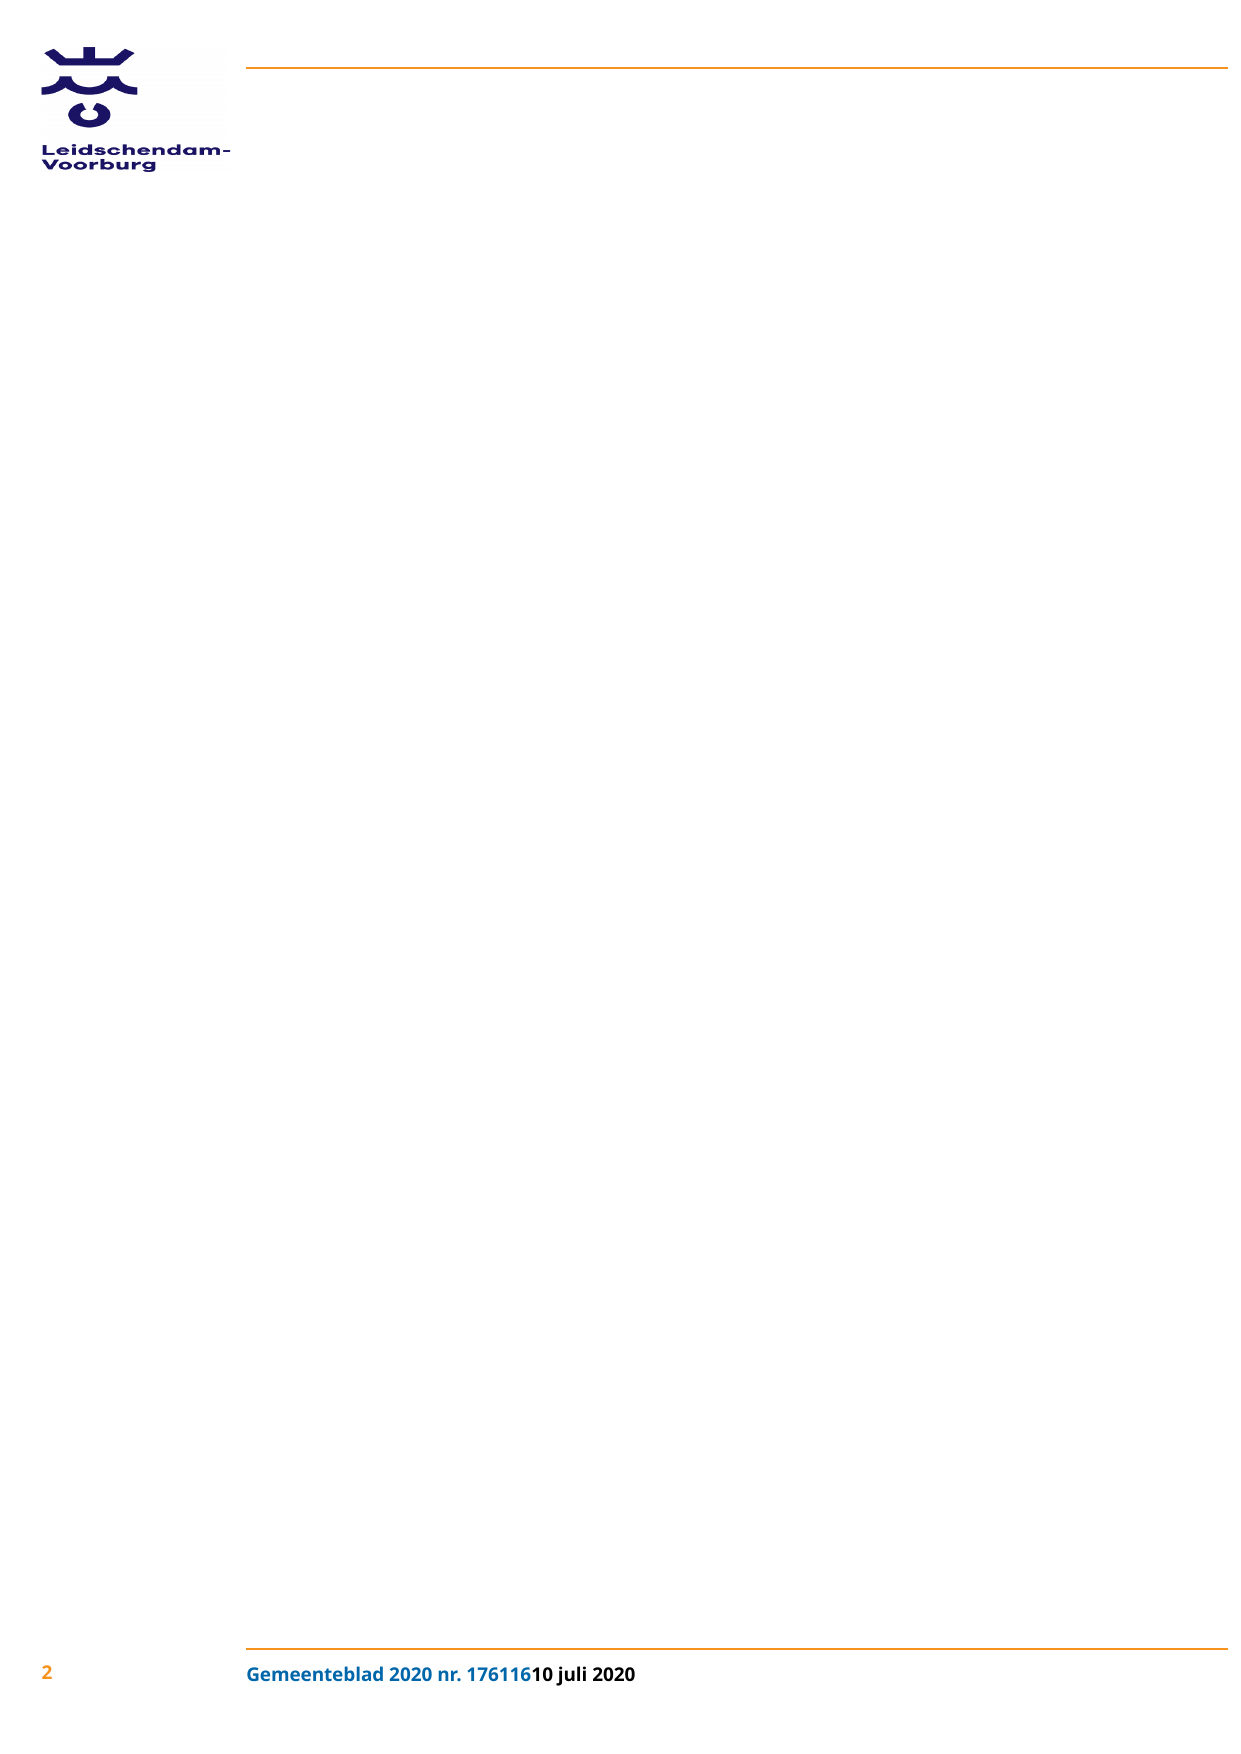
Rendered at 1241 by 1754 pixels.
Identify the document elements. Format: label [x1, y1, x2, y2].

picture [41, 47, 231, 172]
